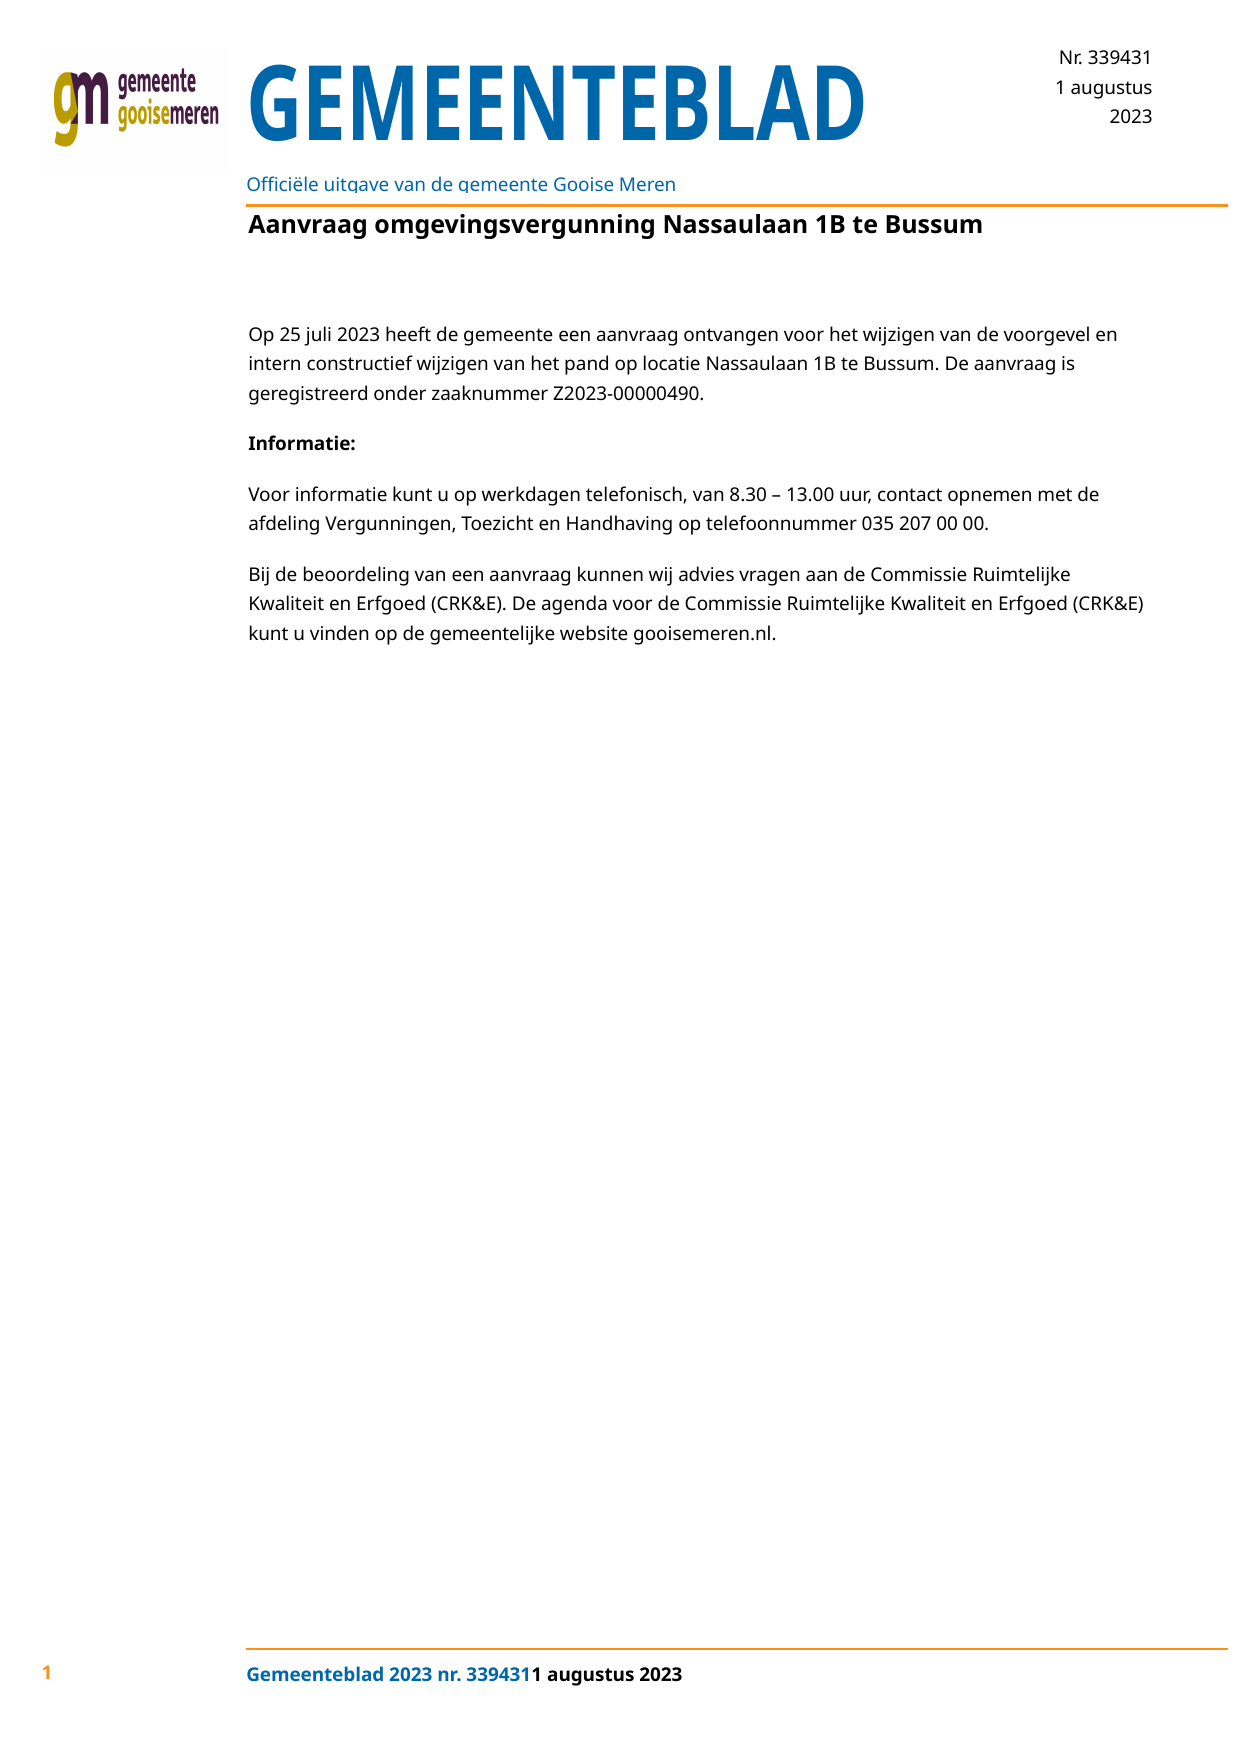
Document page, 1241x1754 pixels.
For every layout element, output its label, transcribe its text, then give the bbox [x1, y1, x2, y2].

text Aanvraag omgevingsvergunning Nassaulaan 1B te Bussum [248, 207, 1152, 241]
text Op 25 juli 2023 heeft de gemeente een aanvraag ontvangen voor het wijzigen van de voorgevel en intern constructief wijzigen van het pand op locatie Nassaulaan 1B te Bussum. De aanvraag is geregistreerd onder zaaknummer Z2023-00000490. [248, 321, 1152, 406]
picture [41, 47, 231, 172]
text Bij de beoordeling van een aanvraag kunnen wij advies vragen aan de Commissie Ruimtelijke Kwaliteit en Erfgoed (CRK&E). De agenda voor de Commissie Ruimtelijke Kwaliteit en Erfgoed (CRK&E) kunt u vinden op de gemeentelijke website gooisemeren.nl. [248, 561, 1152, 646]
text Informatie: [248, 430, 1152, 456]
text Voor informatie kunt u op werkdagen telefonisch, van 8.30 – 13.00 uur, contact opnemen met de afdeling Vergunningen, Toezicht en Handhaving op telefoonnummer 035 207 00 00. [248, 481, 1152, 536]
